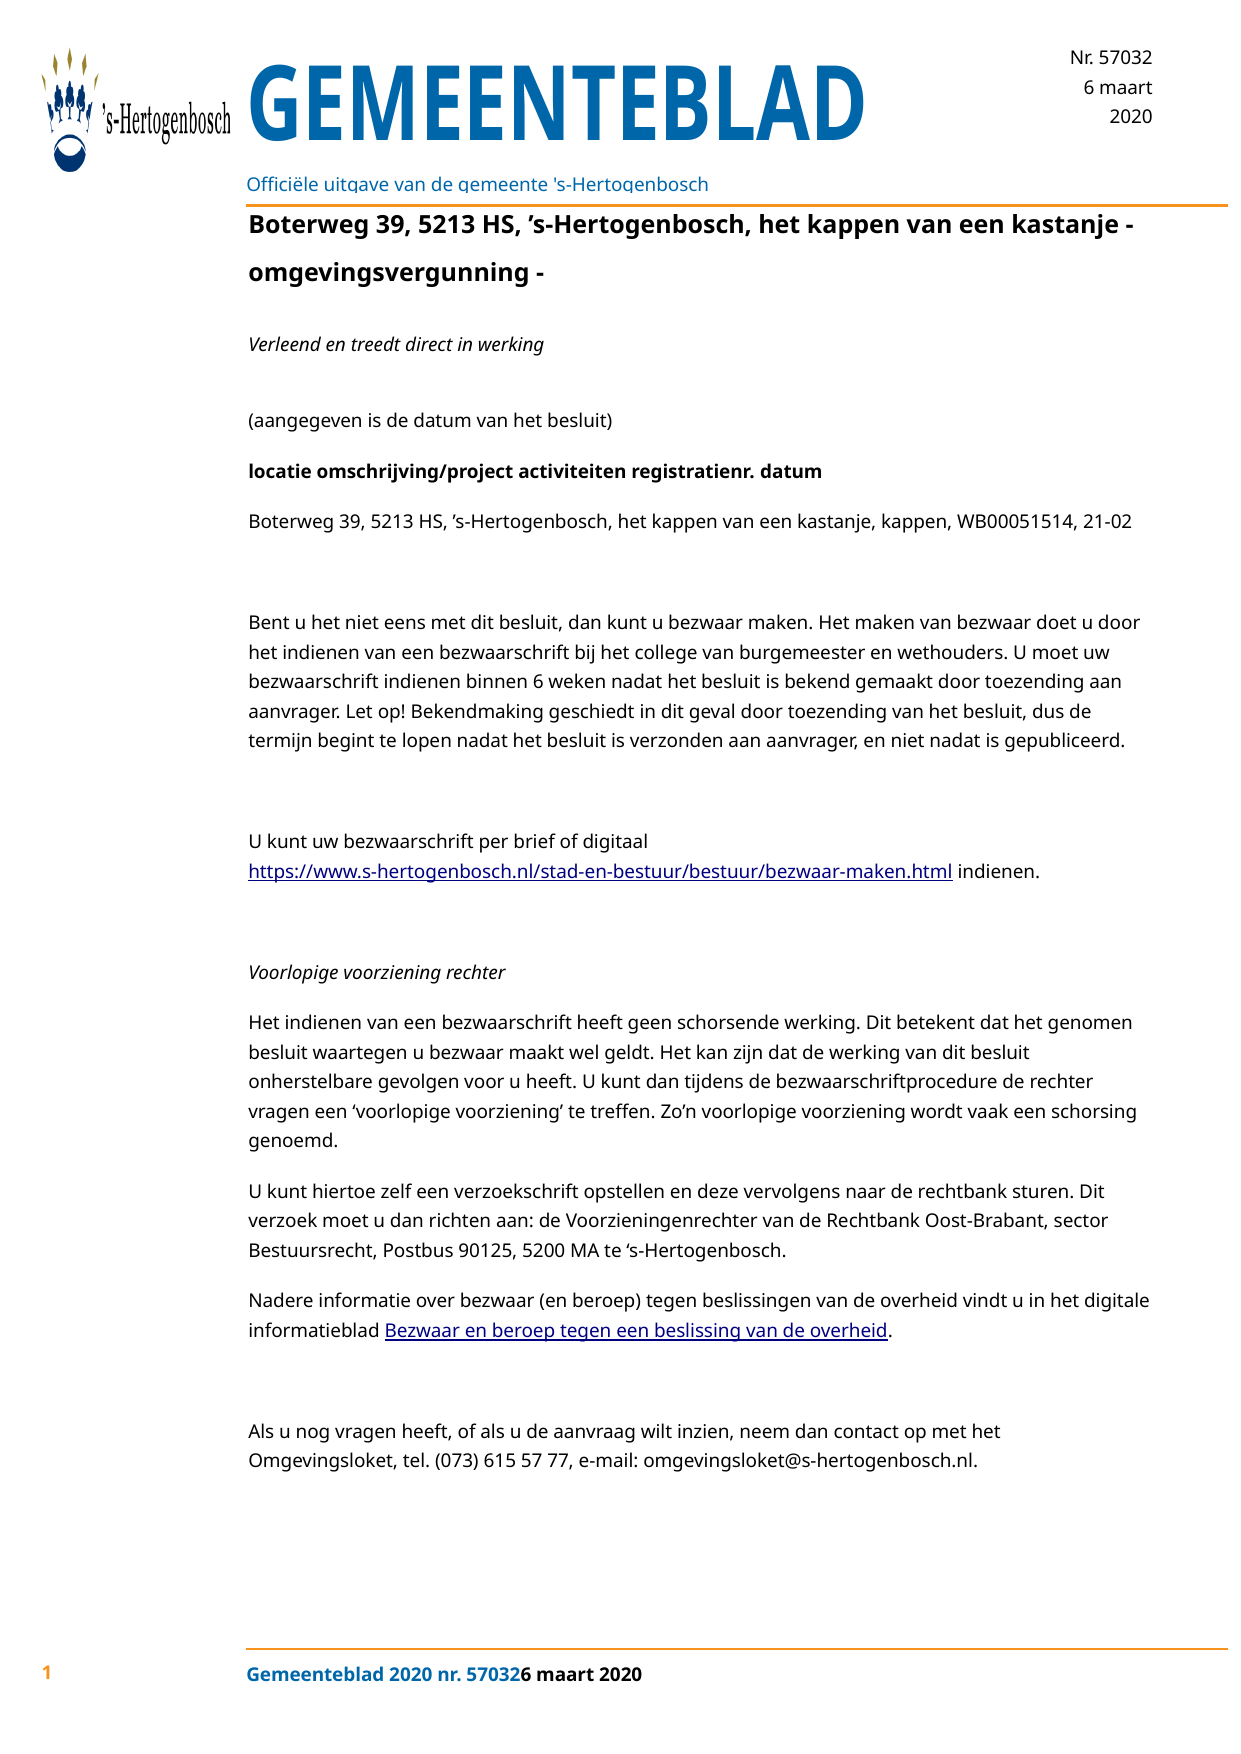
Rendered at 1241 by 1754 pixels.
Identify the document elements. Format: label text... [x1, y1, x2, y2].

text Boterweg 39, 5213 HS, ’s-Hertogenbosch, het kappen van een kastanje, kappen, WB00051514, 21-02 [248, 508, 1152, 534]
text Als u nog vragen heeft, of als u de aanvraag wilt inzien, neem dan contact op met het Omgevingsloket, tel. (073) 615 57 77, e-mail: omgevingsloket@s-hertogenbosch.nl. [248, 1418, 1152, 1473]
text U kunt uw bezwaarschrift per brief of digitaal https://www.s-hertogenbosch.nl/stad-en-bestuur/bestuur/bezwaar-maken.html indienen. [248, 828, 1152, 884]
text Boterweg 39, 5213 HS, ’s-Hertogenbosch, het kappen van een kastanje - omgevingsvergunning - [248, 207, 1152, 288]
text locatie omschrijving/project activiteiten registratienr. datum [248, 458, 1152, 484]
text Voorlopige voorziening rechter [248, 959, 1152, 984]
text U kunt hiertoe zelf een verzoekschrift opstellen en deze vervolgens naar de rechtbank sturen. Dit verzoek moet u dan richten aan: de Voorzieningenrechter van de Rechtbank Oost-Brabant, sector Bestuursrecht, Postbus 90125, 5200 MA te ‘s-Hertogenbosch. [248, 1178, 1152, 1263]
text (aangegeven is de datum van het besluit) [248, 408, 1152, 433]
text Het indienen van een bezwaarschrift heeft geen schorsende werking. Dit betekent dat het genomen besluit waartegen u bezwaar maakt wel geldt. Het kan zijn dat de werking van dit besluit onherstelbare gevolgen voor u heeft. U kunt dan tijdens de bezwaarschriftprocedure de rechter vragen een ‘voorlopige voorziening’ te treffen. Zo’n voorlopige voorziening wordt vaak een schorsing genoemd. [248, 1009, 1152, 1153]
text Bent u het niet eens met dit besluit, dan kunt u bezwaar maken. Het maken van bezwaar doet u door het indienen van een bezwaarschrift bij het college van burgemeester en wethouders. U moet uw bezwaarschrift indienen binnen 6 weken nadat het besluit is bekend gemaakt door toezending aan aanvrager. Let op! Bekendmaking geschiedt in dit geval door toezending van het besluit, dus de termijn begint te lopen nadat het besluit is verzonden aan aanvrager, en niet nadat is gepubliceerd. [248, 609, 1152, 753]
text Verleend en treedt direct in werking [248, 331, 1152, 357]
text Nadere informatie over bezwaar (en beroep) tegen beslissingen van de overheid vindt u in het digitale informatieblad Bezwaar en beroep tegen een beslissing van de overheid. [248, 1288, 1152, 1343]
picture [41, 47, 231, 172]
